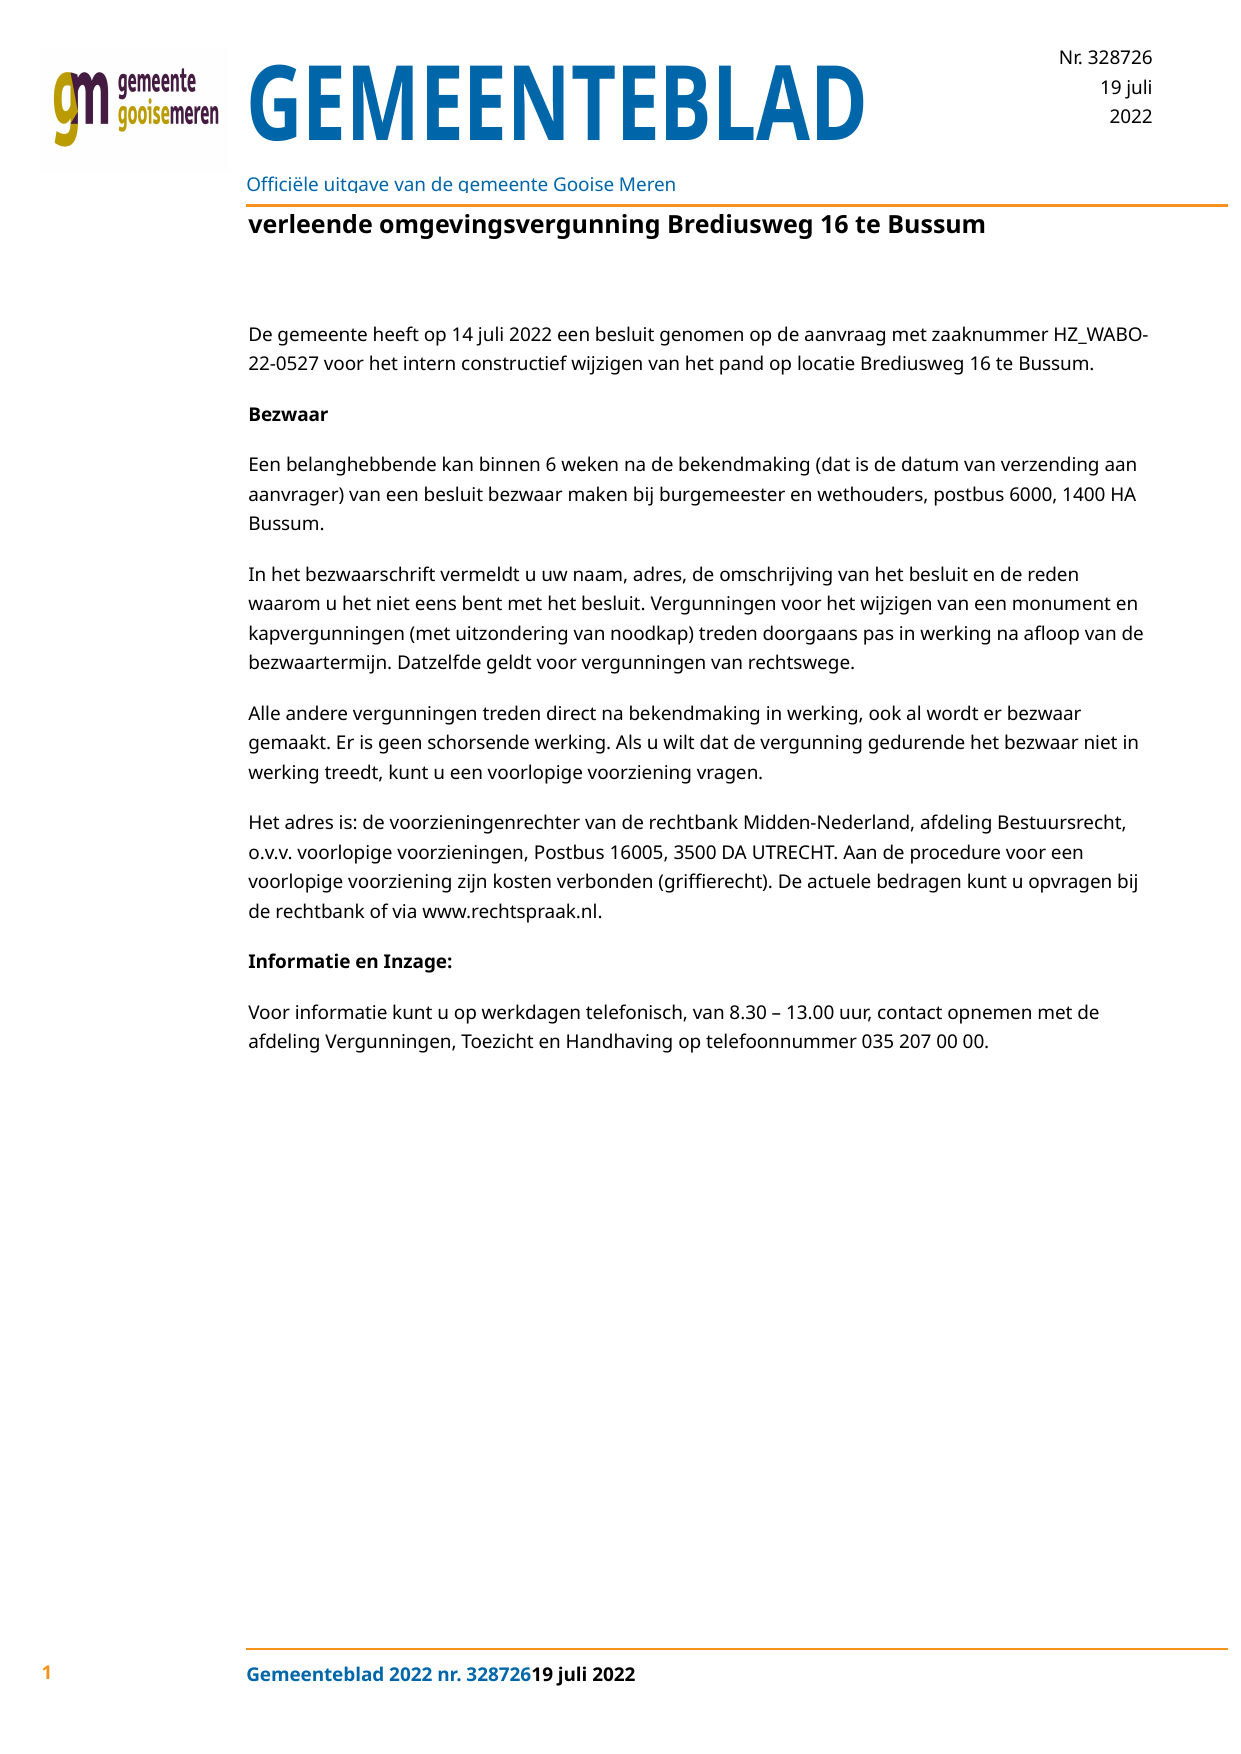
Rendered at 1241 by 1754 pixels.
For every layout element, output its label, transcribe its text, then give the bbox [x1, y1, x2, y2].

text De gemeente heeft op 14 juli 2022 een besluit genomen op de aanvraag met zaaknummer HZ_WABO-22-0527 voor het intern constructief wijzigen van het pand op locatie Brediusweg 16 te Bussum. [248, 321, 1152, 376]
picture [41, 47, 231, 172]
text Alle andere vergunningen treden direct na bekendmaking in werking, ook al wordt er bezwaar gemaakt. Er is geen schorsende werking. Als u wilt dat de vergunning gedurende het bezwaar niet in werking treedt, kunt u een voorlopige voorziening vragen. [248, 700, 1152, 785]
text verleende omgevingsvergunning Brediusweg 16 te Bussum [248, 207, 1152, 241]
text Voor informatie kunt u op werkdagen telefonisch, van 8.30 – 13.00 uur, contact opnemen met de afdeling Vergunningen, Toezicht en Handhaving op telefoonnummer 035 207 00 00. [248, 999, 1152, 1054]
text Bezwaar [248, 401, 1152, 426]
text Een belanghebbende kan binnen 6 weken na de bekendmaking (dat is de datum van verzending aan aanvrager) van een besluit bezwaar maken bij burgemeester en wethouders, postbus 6000, 1400 HA Bussum. [248, 451, 1152, 536]
text Informatie en Inzage: [248, 949, 1152, 974]
text Het adres is: de voorzieningenrechter van de rechtbank Midden-Nederland, afdeling Bestuursrecht, o.v.v. voorlopige voorzieningen, Postbus 16005, 3500 DA UTRECHT. Aan de procedure voor een voorlopige voorziening zijn kosten verbonden (griffierecht). De actuele bedragen kunt u opvragen bij de rechtbank of via www.rechtspraak.nl. [248, 809, 1152, 924]
text In het bezwaarschrift vermeldt u uw naam, adres, de omschrijving van het besluit en de reden waarom u het niet eens bent met het besluit. Vergunningen voor het wijzigen van een monument en kapvergunningen (met uitzondering van noodkap) treden doorgaans pas in werking na afloop van de bezwaartermijn. Datzelfde geldt voor vergunningen van rechtswege. [248, 561, 1152, 675]
